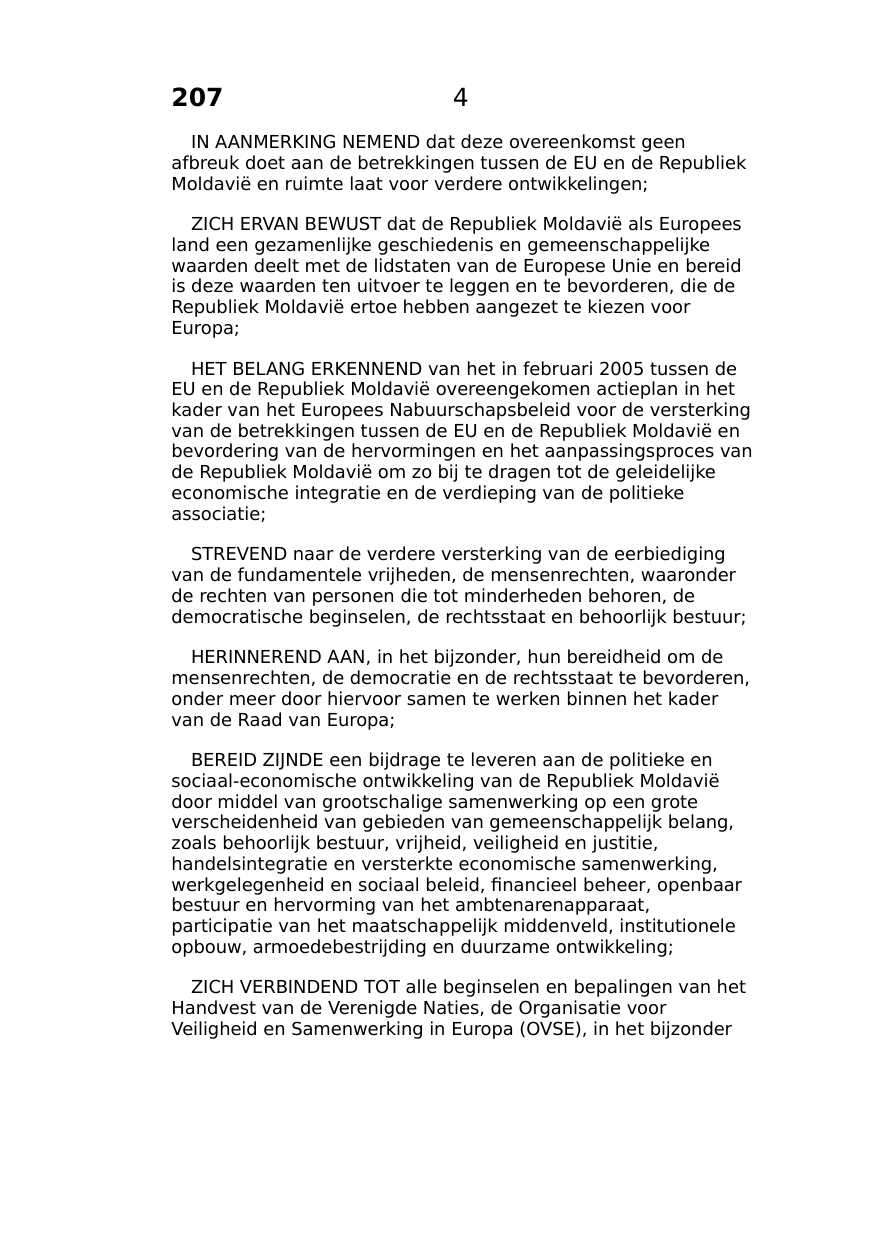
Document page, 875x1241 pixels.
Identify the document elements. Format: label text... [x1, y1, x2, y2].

text IN AANMERKING NEMEND dat deze overeenkomst geen afbreuk doet aan de betrekkingen tussen de EU en de Republiek Moldavië en ruimte laat voor verdere ontwikkelingen; [171, 132, 756, 194]
text ZICH VERBINDEND TOT alle beginselen en bepalingen van het Handvest van de Verenigde Naties, de Organisatie voor Veiligheid en Samenwerking in Europa (OVSE), in het bijzonder [171, 977, 756, 1039]
text STREVEND naar de verdere versterking van de eerbiediging van de fundamentele vrijheden, de mensenrechten, waaronder de rechten van personen die tot minderheden behoren, de democratische beginselen, de rechtsstaat en behoorlijk bestuur; [171, 544, 756, 627]
text BEREID ZIJNDE een bijdrage te leveren aan de politieke en sociaal-economische ontwikkeling van de Republiek Moldavië door middel van grootschalige samenwerking op een grote verscheidenheid van gebieden van gemeenschappelijk belang, zoals behoorlijk bestuur, vrijheid, veiligheid en justitie, handelsintegratie en versterkte economische samenwerking, werkgelegenheid en sociaal beleid, financieel beheer, openbaar bestuur en hervorming van het ambtenarenapparaat, participatie van het maatschappelijk middenveld, institutionele opbouw, armoedebestrijding en duurzame ontwikkeling; [171, 750, 756, 957]
text ZICH ERVAN BEWUST dat de Republiek Moldavië als Europees land een gezamenlijke geschiedenis en gemeenschappelijke waarden deelt met de lidstaten van de Europese Unie en bereid is deze waarden ten uitvoer te leggen en te bevorderen, die de Republiek Moldavië ertoe hebben aangezet te kiezen voor Europa; [171, 214, 756, 338]
text HET BELANG ERKENNEND van het in februari 2005 tussen de EU en de Republiek Moldavië overeengekomen actieplan in het kader van het Europees Nabuurschapsbeleid voor de versterking van de betrekkingen tussen de EU en de Republiek Moldavië en bevordering van de hervormingen en het aanpassingsproces van de Republiek Moldavië om zo bij te dragen tot de geleidelijke economische integratie en de verdieping van de politieke associatie; [171, 358, 756, 524]
text HERINNEREND AAN, in het bijzonder, hun bereidheid om de mensenrechten, de democratie en de rechtsstaat te bevorderen, onder meer door hiervoor samen te werken binnen het kader van de Raad van Europa; [171, 647, 756, 730]
